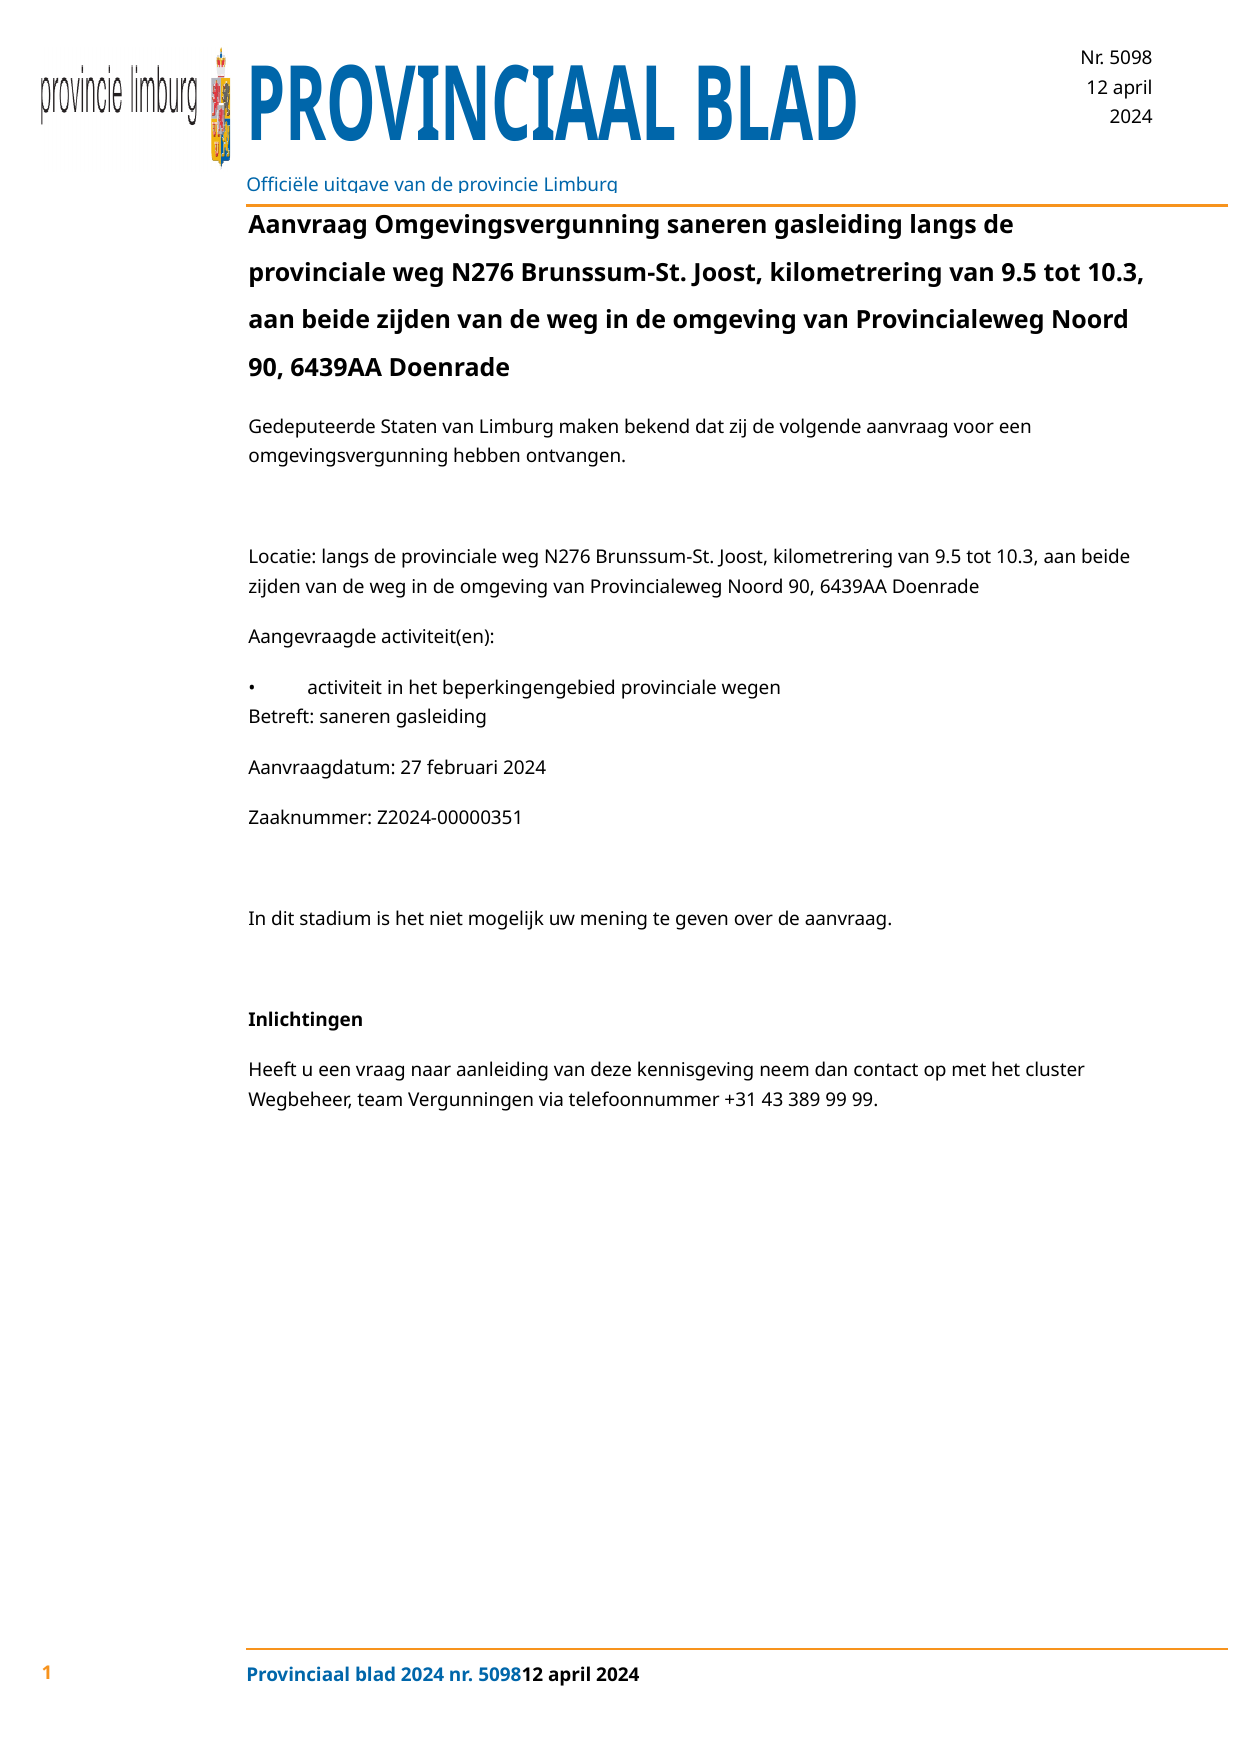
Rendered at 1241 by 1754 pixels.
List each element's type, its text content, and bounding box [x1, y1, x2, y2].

text Aanvraagdatum: 27 februari 2024 [248, 754, 1152, 780]
text Betreft: saneren gasleiding [248, 703, 1152, 729]
text Aangevraagde activiteit(en): [248, 623, 1152, 649]
text In dit stadium is het niet mogelijk uw mening te geven over de aanvraag. [248, 905, 1152, 931]
text Gedeputeerde Staten van Limburg maken bekend dat zij de volgende aanvraag voor een omgevingsvergunning hebben ontvangen. [248, 413, 1152, 468]
text Aanvraag Omgevingsvergunning saneren gasleiding langs de provinciale weg N276 Brunssum-St. Joost, kilometrering van 9.5 tot 10.3, aan beide zijden van de weg in de omgeving van Provincialeweg Noord 90, 6439AA Doenrade [248, 207, 1152, 384]
text Zaaknummer: Z2024-00000351 [248, 804, 1152, 830]
text Inlichtingen [248, 1006, 1152, 1032]
list activiteit in het beperkingengebied provinciale wegen [248, 674, 1152, 700]
picture [41, 47, 231, 172]
text Heeft u een vraag naar aanleiding van deze kennisgeving neem dan contact op met het cluster Wegbeheer, team Vergunningen via telefoonnummer +31 43 389 99 99. [248, 1056, 1152, 1112]
text Locatie: langs de provinciale weg N276 Brunssum-St. Joost, kilometrering van 9.5 tot 10.3, aan beide zijden van de weg in de omgeving van Provincialeweg Noord 90, 6439AA Doenrade [248, 543, 1152, 599]
